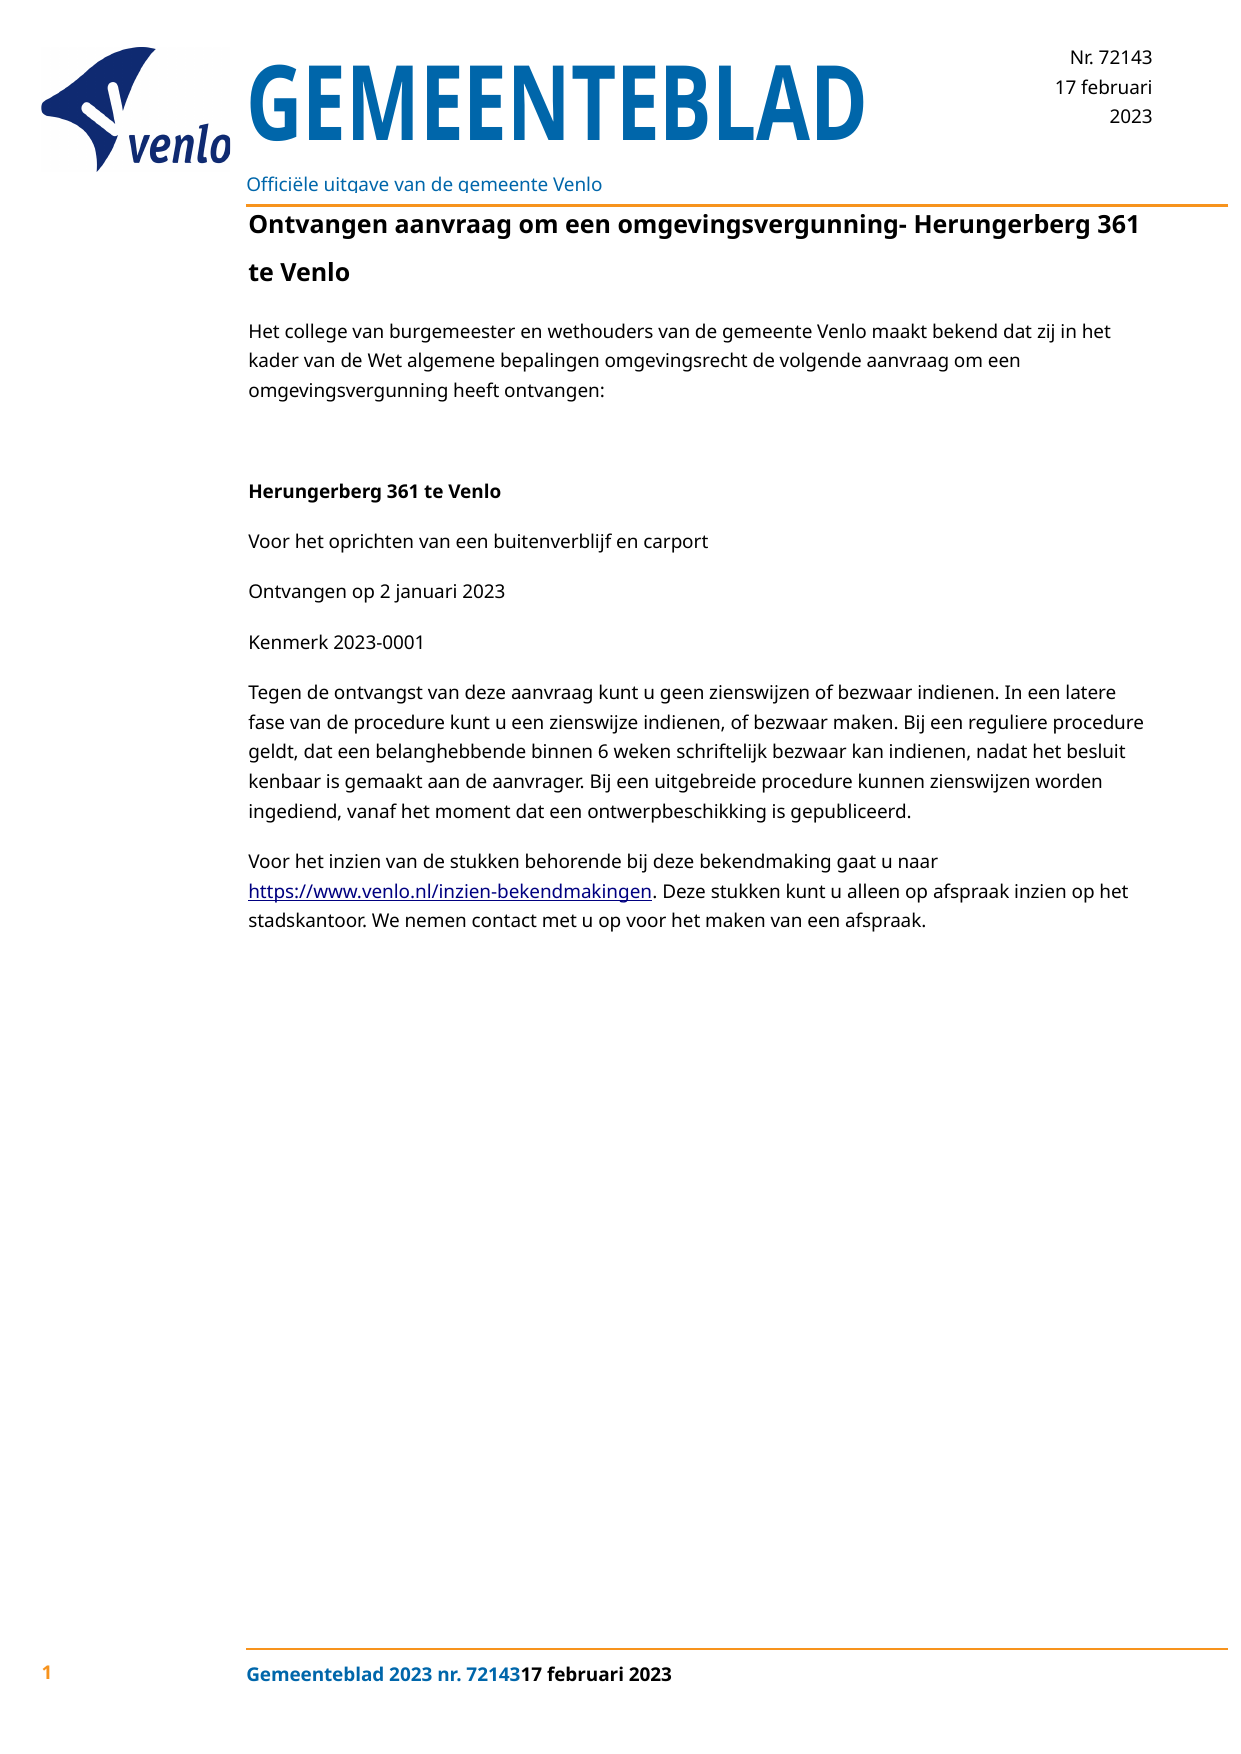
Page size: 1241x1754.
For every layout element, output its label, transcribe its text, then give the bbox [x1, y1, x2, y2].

text Herungerberg 361 te Venlo [248, 478, 1152, 504]
picture [41, 47, 231, 172]
text Voor het oprichten van een buitenverblijf en carport [248, 528, 1152, 554]
text Tegen de ontvangst van deze aanvraag kunt u geen zienswijzen of bezwaar indienen. In een latere fase van de procedure kunt u een zienswijze indienen, of bezwaar maken. Bij een reguliere procedure geldt, dat een belanghebbende binnen 6 weken schriftelijk bezwaar kan indienen, nadat het besluit kenbaar is gemaakt aan de aanvrager. Bij een uitgebreide procedure kunnen zienswijzen worden ingediend, vanaf het moment dat een ontwerpbeschikking is gepubliceerd. [248, 679, 1152, 824]
text Voor het inzien van de stukken behorende bij deze bekendmaking gaat u naar https://www.venlo.nl/inzien-bekendmakingen. Deze stukken kunt u alleen op afspraak inzien op het stadskantoor. We nemen contact met u op voor het maken van een afspraak. [248, 848, 1152, 933]
text Het college van burgemeester en wethouders van de gemeente Venlo maakt bekend dat zij in het kader van de Wet algemene bepalingen omgevingsrecht de volgende aanvraag om een omgevingsvergunning heeft ontvangen: [248, 318, 1152, 403]
text Ontvangen op 2 januari 2023 [248, 579, 1152, 604]
text Ontvangen aanvraag om een omgevingsvergunning- Herungerberg 361 te Venlo [248, 207, 1152, 288]
text Kenmerk 2023-0001 [248, 629, 1152, 655]
